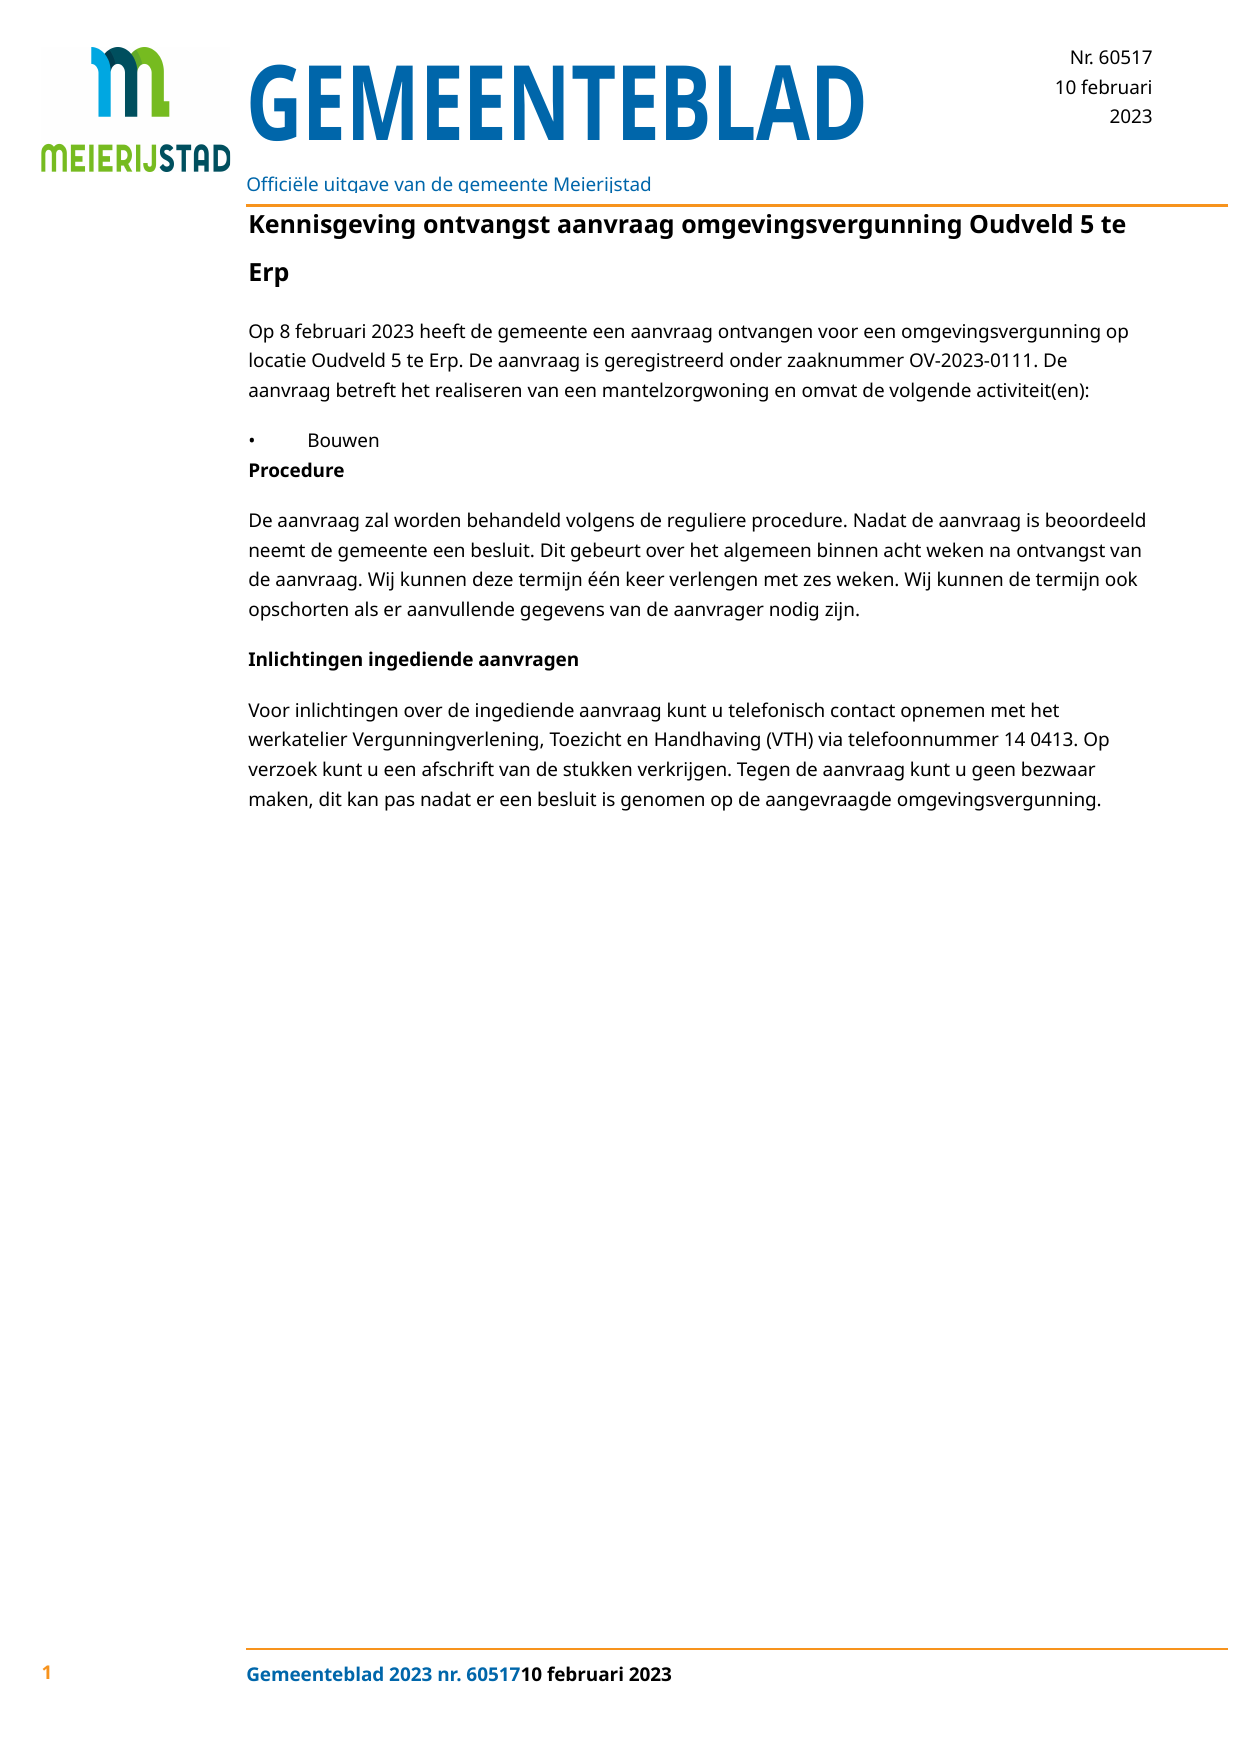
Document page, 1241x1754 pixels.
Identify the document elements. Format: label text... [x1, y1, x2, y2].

text Kennisgeving ontvangst aanvraag omgevingsvergunning Oudveld 5 te Erp [248, 207, 1152, 288]
list Bouwen [248, 427, 1152, 453]
text Procedure [248, 457, 1152, 483]
picture [41, 47, 231, 172]
text Op 8 februari 2023 heeft de gemeente een aanvraag ontvangen voor een omgevingsvergunning op locatie Oudveld 5 te Erp. De aanvraag is geregistreerd onder zaaknummer OV-2023-0111. De aanvraag betreft het realiseren van een mantelzorgwoning en omvat de volgende activiteit(en): [248, 318, 1152, 403]
text Voor inlichtingen over de ingediende aanvraag kunt u telefonisch contact opnemen met het werkatelier Vergunningverlening, Toezicht en Handhaving (VTH) via telefoonnummer 14 0413. Op verzoek kunt u een afschrift van de stukken verkrijgen. Tegen de aanvraag kunt u geen bezwaar maken, dit kan pas nadat er een besluit is genomen op de aangevraagde omgevingsvergunning. [248, 697, 1152, 812]
text Inlichtingen ingediende aanvragen [248, 647, 1152, 672]
text De aanvraag zal worden behandeld volgens de reguliere procedure. Nadat de aanvraag is beoordeeld neemt de gemeente een besluit. Dit gebeurt over het algemeen binnen acht weken na ontvangst van de aanvraag. Wij kunnen deze termijn één keer verlengen met zes weken. Wij kunnen de termijn ook opschorten als er aanvullende gegevens van de aanvrager nodig zijn. [248, 507, 1152, 622]
